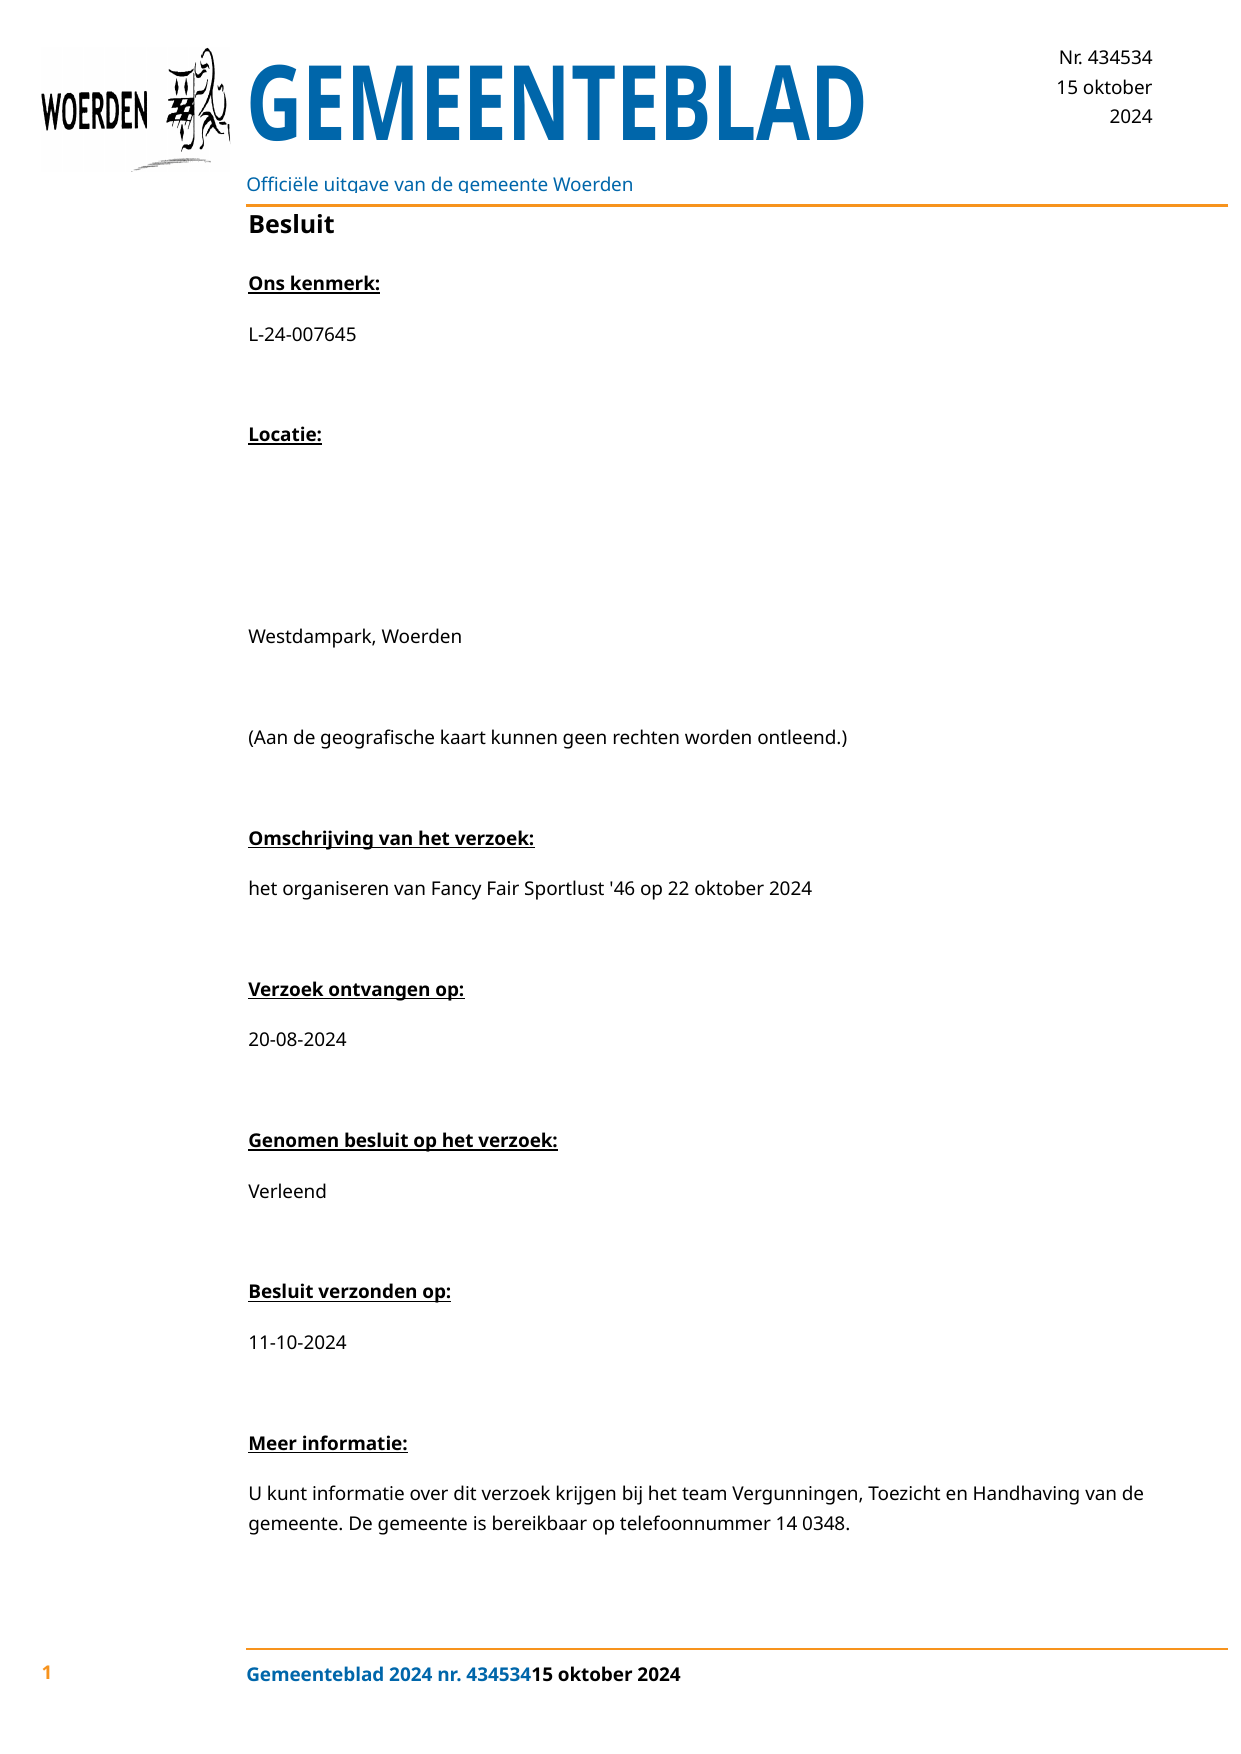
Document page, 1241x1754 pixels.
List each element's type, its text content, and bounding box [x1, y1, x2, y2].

text Meer informatie: [248, 1430, 1152, 1456]
text Verzoek ontvangen op: [248, 976, 1152, 1002]
text L-24-007645 [248, 321, 1152, 346]
text 11-10-2024 [248, 1329, 1152, 1355]
picture [41, 47, 231, 172]
text Locatie: [248, 422, 1152, 447]
text (Aan de geografische kaart kunnen geen rechten worden ontleend.) [248, 724, 1152, 750]
text het organiseren van Fancy Fair Sportlust '46 op 22 oktober 2024 [248, 875, 1152, 901]
text Omschrijving van het verzoek: [248, 825, 1152, 851]
text Besluit [248, 207, 1152, 241]
text 20-08-2024 [248, 1027, 1152, 1052]
text Genomen besluit op het verzoek: [248, 1127, 1152, 1153]
text U kunt informatie over dit verzoek krijgen bij het team Vergunningen, Toezicht en Handhaving van de gemeente. De gemeente is bereikbaar op telefoonnummer 14 0348. [248, 1480, 1152, 1536]
text Verleend [248, 1178, 1152, 1203]
text Westdampark, Woerden [248, 623, 1152, 649]
text Ons kenmerk: [248, 270, 1152, 296]
text Besluit verzonden op: [248, 1279, 1152, 1304]
